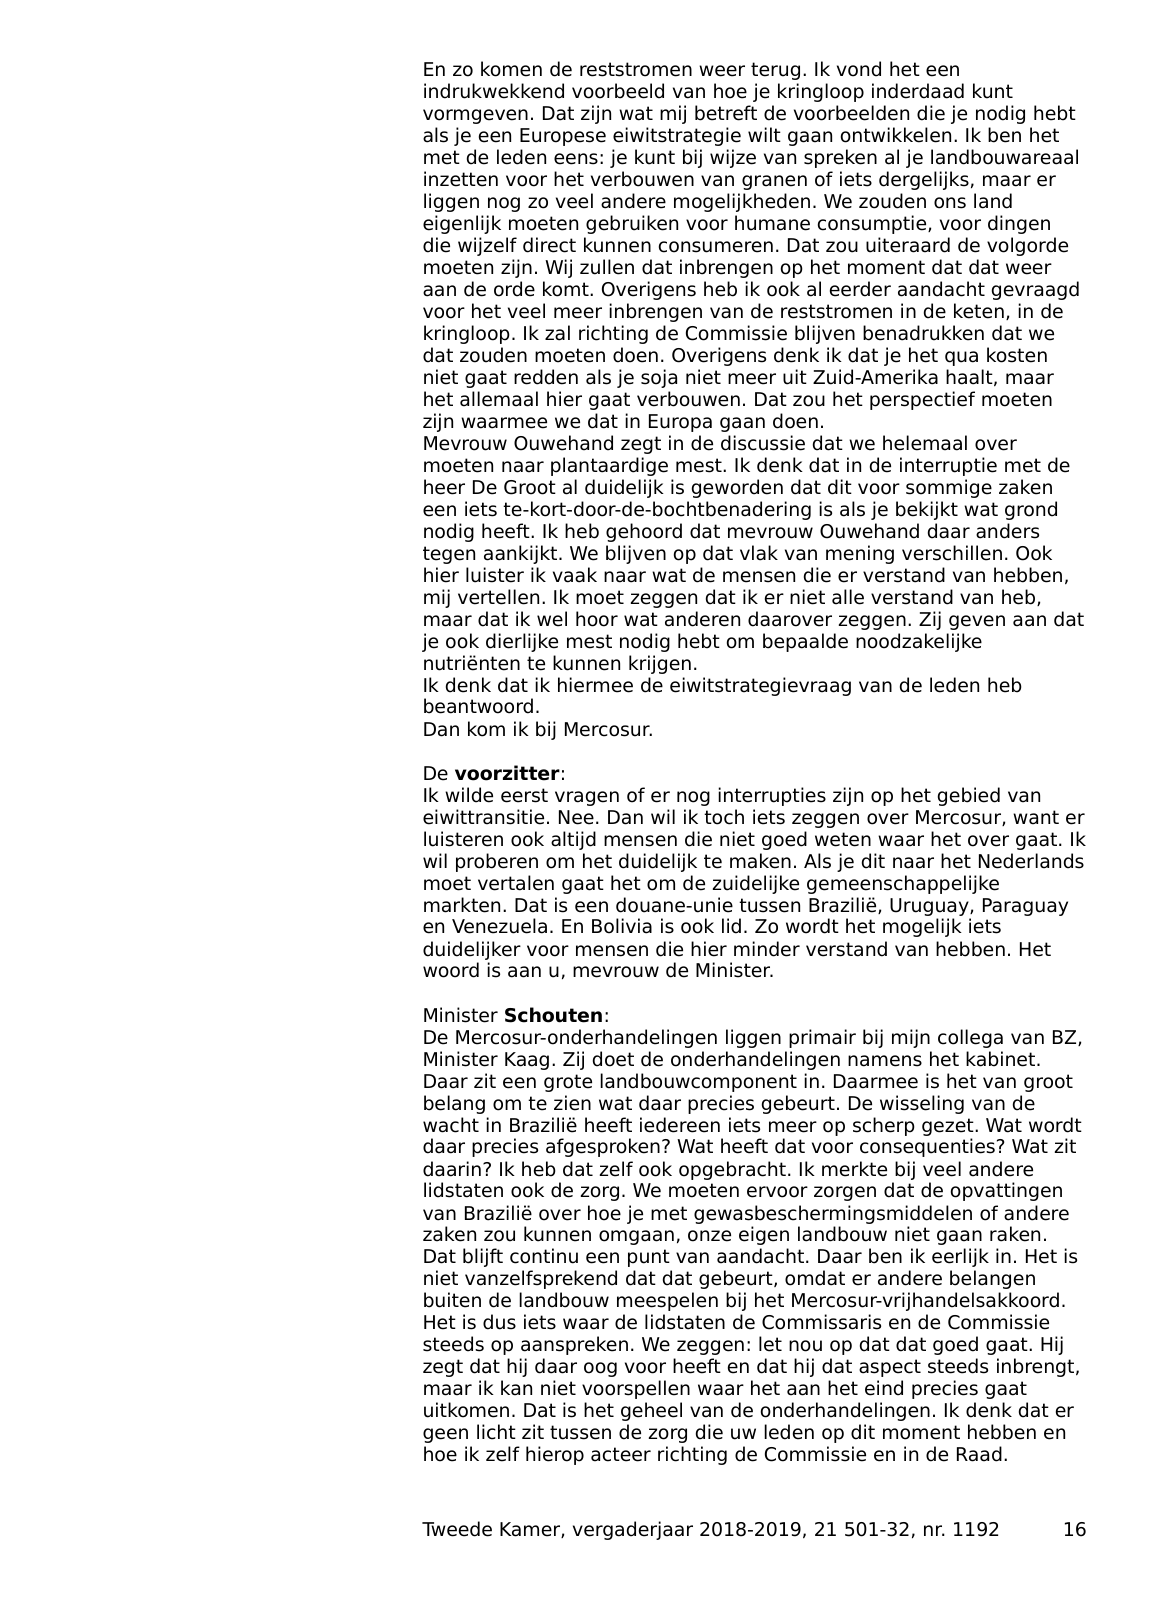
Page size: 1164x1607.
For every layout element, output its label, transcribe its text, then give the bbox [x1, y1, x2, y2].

text De voorzitter: [422, 763, 1087, 784]
text Ik wilde eerst vragen of er nog interrupties zijn op het gebied van eiwittransitie. Nee. Dan wil ik toch iets zeggen over Mercosur, want er luisteren ook altijd mensen die niet goed weten waar het over gaat. Ik wil proberen om het duidelijk te maken. Als je dit naar het Nederlands moet vertalen gaat het om de zuidelijke gemeenschappelijke markten. Dat is een douane-unie tussen Brazilië, Uruguay, Paraguay en Venezuela. En Bolivia is ook lid. Zo wordt het mogelijk iets duidelijker voor mensen die hier minder verstand van hebben. Het woord is aan u, mevrouw de Minister. [422, 784, 1087, 982]
text Mevrouw Ouwehand zegt in de discussie dat we helemaal over moeten naar plantaardige mest. Ik denk dat in de interruptie met de heer De Groot al duidelijk is geworden dat dit voor sommige zaken een iets te-kort-door-de-bochtbenadering is als je bekijkt wat grond nodig heeft. Ik heb gehoord dat mevrouw Ouwehand daar anders tegen aankijkt. We blijven op dat vlak van mening verschillen. Ook hier luister ik vaak naar wat de mensen die er verstand van hebben, mij vertellen. Ik moet zeggen dat ik er niet alle verstand van heb, maar dat ik wel hoor wat anderen daarover zeggen. Zij geven aan dat je ook dierlijke mest nodig hebt om bepaalde noodzakelijke nutriënten te kunnen krijgen. [422, 433, 1087, 674]
text Dan kom ik bij Mercosur. [422, 718, 1087, 740]
text Ik denk dat ik hiermee de eiwitstrategievraag van de leden heb beantwoord. [422, 674, 1087, 718]
text De Mercosur-onderhandelingen liggen primair bij mijn collega van BZ, Minister Kaag. Zij doet de onderhandelingen namens het kabinet. Daar zit een grote landbouwcomponent in. Daarmee is het van groot belang om te zien wat daar precies gebeurt. De wisseling van de wacht in Brazilië heeft iedereen iets meer op scherp gezet. Wat wordt daar precies afgesproken? Wat heeft dat voor consequenties? Wat zit daarin? Ik heb dat zelf ook opgebracht. Ik merkte bij veel andere lidstaten ook de zorg. We moeten ervoor zorgen dat de opvattingen van Brazilië over hoe je met gewasbeschermingsmiddelen of andere zaken zou kunnen omgaan, onze eigen landbouw niet gaan raken. Dat blijft continu een punt van aandacht. Daar ben ik eerlijk in. Het is niet vanzelfsprekend dat dat gebeurt, omdat er andere belangen buiten de landbouw meespelen bij het Mercosur-vrijhandelsakkoord. Het is dus iets waar de lidstaten de Commissaris en de Commissie steeds op aanspreken. We zeggen: let nou op dat dat goed gaat. Hij zegt dat hij daar oog voor heeft en dat hij dat aspect steeds inbrengt, maar ik kan niet voorspellen waar het aan het eind precies gaat uitkomen. Dat is het geheel van de onderhandelingen. Ik denk dat er geen licht zit tussen de zorg die uw leden op dit moment hebben en hoe ik zelf hierop acteer richting de Commissie en in de Raad. [422, 1027, 1087, 1466]
text Minister Schouten: [422, 1004, 1087, 1027]
text En zo komen de reststromen weer terug. Ik vond het een indrukwekkend voorbeeld van hoe je kringloop inderdaad kunt vormgeven. Dat zijn wat mij betreft de voorbeelden die je nodig hebt als je een Europese eiwitstrategie wilt gaan ontwikkelen. Ik ben het met de leden eens: je kunt bij wijze van spreken al je landbouwareaal inzetten voor het verbouwen van granen of iets dergelijks, maar er liggen nog zo veel andere mogelijkheden. We zouden ons land eigenlijk moeten gebruiken voor humane consumptie, voor dingen die wijzelf direct kunnen consumeren. Dat zou uiteraard de volgorde moeten zijn. Wij zullen dat inbrengen op het moment dat dat weer aan de orde komt. Overigens heb ik ook al eerder aandacht gevraagd voor het veel meer inbrengen van de reststromen in de keten, in de kringloop. Ik zal richting de Commissie blijven benadrukken dat we dat zouden moeten doen. Overigens denk ik dat je het qua kosten niet gaat redden als je soja niet meer uit Zuid-Amerika haalt, maar het allemaal hier gaat verbouwen. Dat zou het perspectief moeten zijn waarmee we dat in Europa gaan doen. [422, 59, 1087, 433]
